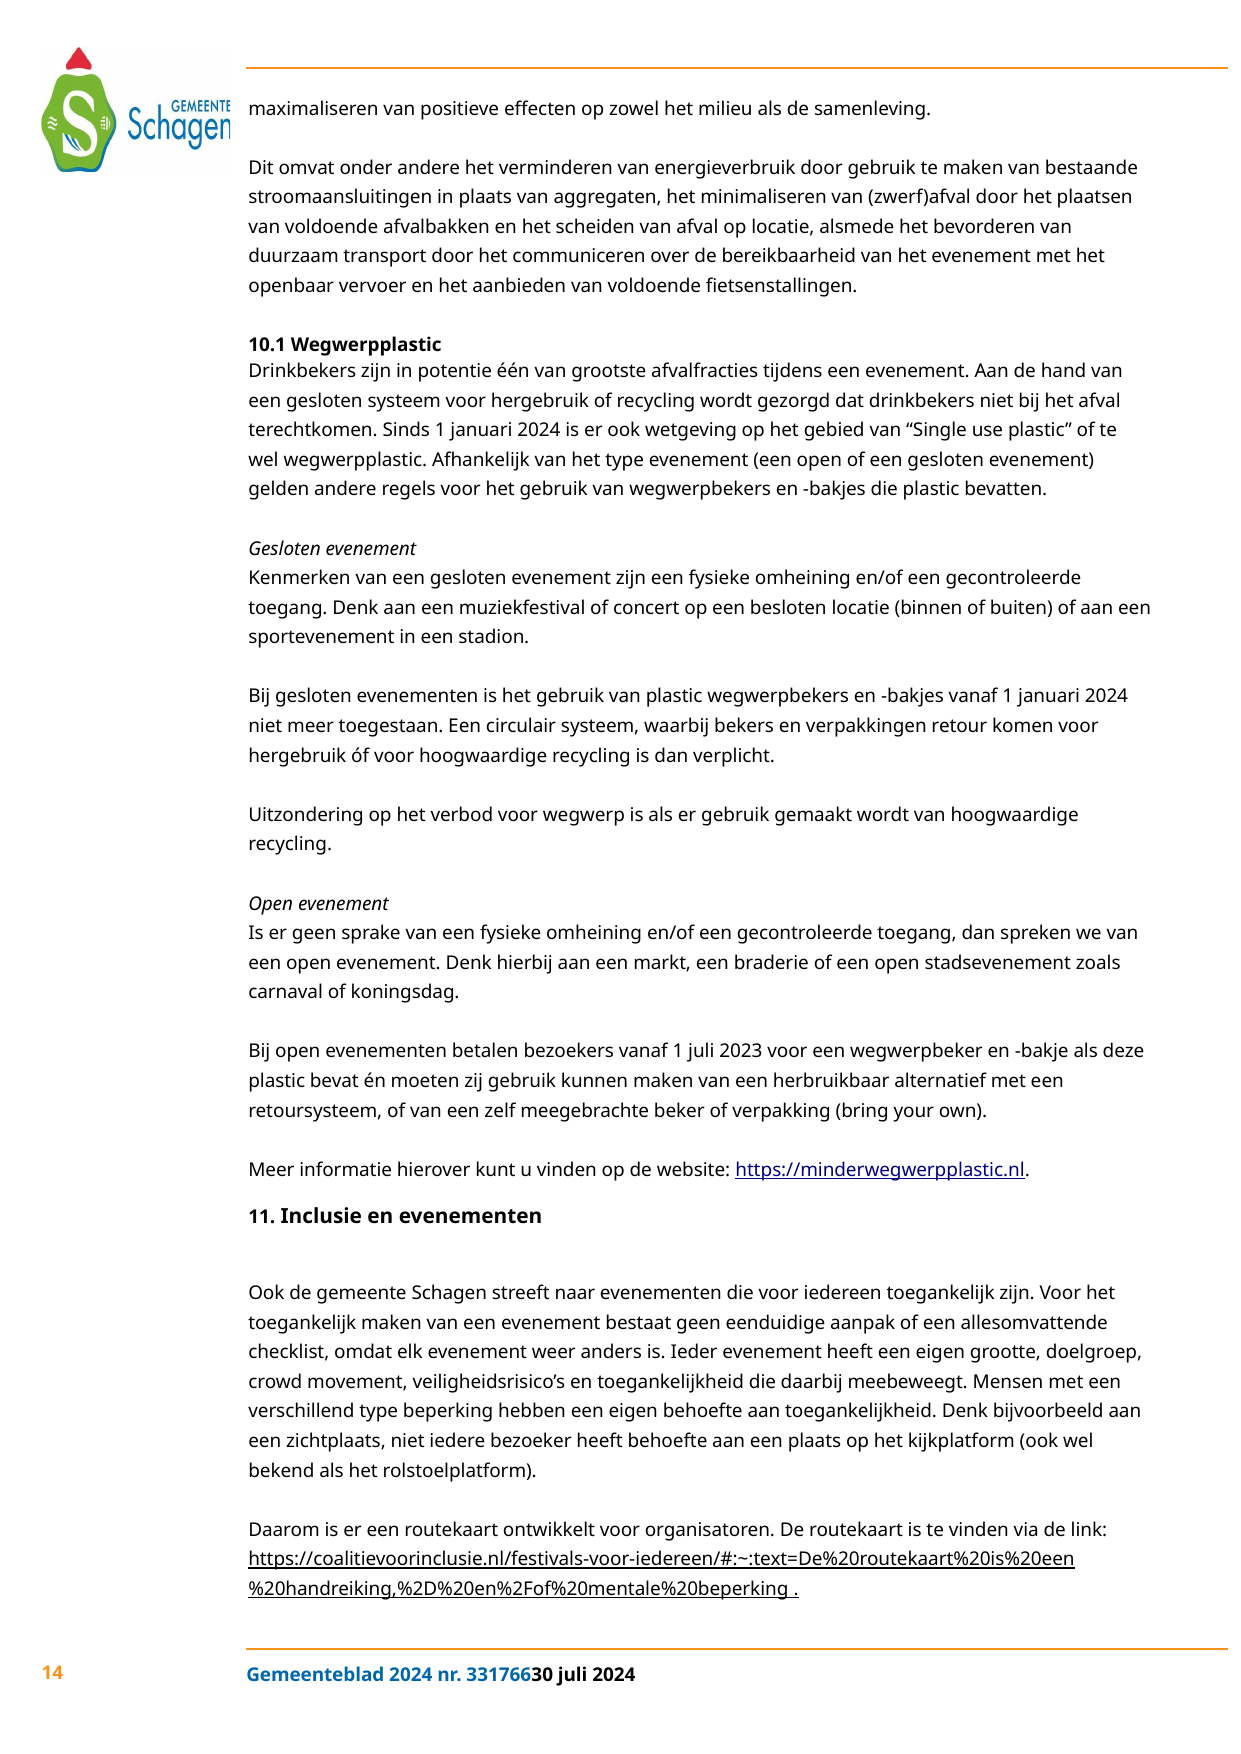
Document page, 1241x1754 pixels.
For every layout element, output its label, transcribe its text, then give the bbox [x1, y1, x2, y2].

text Dit omvat onder andere het verminderen van energieverbruik door gebruik te maken van bestaande stroomaansluitingen in plaats van aggregaten, het minimaliseren van (zwerf)afval door het plaatsen van voldoende afvalbakken en het scheiden van afval op locatie, alsmede het bevorderen van duurzaam transport door het communiceren over de bereikbaarheid van het evenement met het openbaar vervoer en het aanbieden van voldoende fietsenstallingen. [248, 154, 1152, 298]
text Kenmerken van een gesloten evenement zijn een fysieke omheining en/of een gecontroleerde toegang. Denk aan een muziekfestival of concert op een besloten locatie (binnen of buiten) of aan een sportevenement in een stadion. [248, 564, 1152, 649]
text Ook de gemeente Schagen streeft naar evenementen die voor iedereen toegankelijk zijn. Voor het toegankelijk maken van een evenement bestaat geen eenduidige aanpak of een allesomvattende checklist, omdat elk evenement weer anders is. Ieder evenement heeft een eigen grootte, doelgroep, crowd movement, veiligheidsrisico’s en toegankelijkheid die daarbij meebeweegt. Mensen met een verschillend type beperking hebben een eigen behoefte aan toegankelijkheid. Denk bijvoorbeeld aan een zichtplaats, niet iedere bezoeker heeft behoefte aan een plaats op het kijkplatform (ook wel bekend als het rolstoelplatform). [248, 1279, 1152, 1482]
picture [41, 47, 231, 172]
text Drinkbekers zijn in potentie één van grootste afvalfracties tijdens een evenement. Aan de hand van een gesloten systeem voor hergebruik of recycling wordt gezorgd dat drinkbekers niet bij het afval terechtkomen. Sinds 1 januari 2024 is er ook wetgeving op het gebied van “Single use plastic” of te wel wegwerpplastic. Afhankelijk van het type evenement (een open of een gesloten evenement) gelden andere regels voor het gebruik van wegwerpbekers en -bakjes die plastic bevatten. [248, 357, 1152, 501]
text Bij gesloten evenementen is het gebruik van plastic wegwerpbekers en -bakjes vanaf 1 januari 2024 niet meer toegestaan. Een circulair systeem, waarbij bekers en verpakkingen retour komen voor hergebruik óf voor hoogwaardige recycling is dan verplicht. [248, 683, 1152, 767]
text 10.1 Wegwerpplastic [248, 331, 1152, 357]
text maximaliseren van positieve effecten op zowel het milieu als de samenleving. [248, 95, 1152, 121]
text Open evenement [248, 890, 1152, 915]
text Is er geen sprake van een fysieke omheining en/of een gecontroleerde toegang, dan spreken we van een open evenement. Denk hierbij aan een markt, een braderie of een open stadsevenement zoals carnaval of koningsdag. [248, 919, 1152, 1004]
text https://coalitievoorinclusie.nl/festivals-voor-iedereen/#:~:text=De%20routekaart%20is%20een%20handreiking,%2D%20en%2Fof%20mentale%20beperking . [248, 1546, 1152, 1601]
text Meer informatie hierover kunt u vinden op de website: https://minderwegwerpplastic.nl. [248, 1156, 1152, 1182]
text Uitzondering op het verbod voor wegwerp is als er gebruik gemaakt wordt van hoogwaardige recycling. [248, 801, 1152, 856]
text Gesloten evenement [248, 535, 1152, 560]
text 11. Inclusie en evenementen [248, 1202, 1152, 1230]
text Bij open evenementen betalen bezoekers vanaf 1 juli 2023 voor een wegwerpbeker en -bakje als deze plastic bevat én moeten zij gebruik kunnen maken van een herbruikbaar alternatief met een retoursysteem, of van een zelf meegebrachte beker of verpakking (bring your own). [248, 1038, 1152, 1122]
text Daarom is er een routekaart ontwikkelt voor organisatoren. De routekaart is te vinden via de link: [248, 1516, 1152, 1542]
